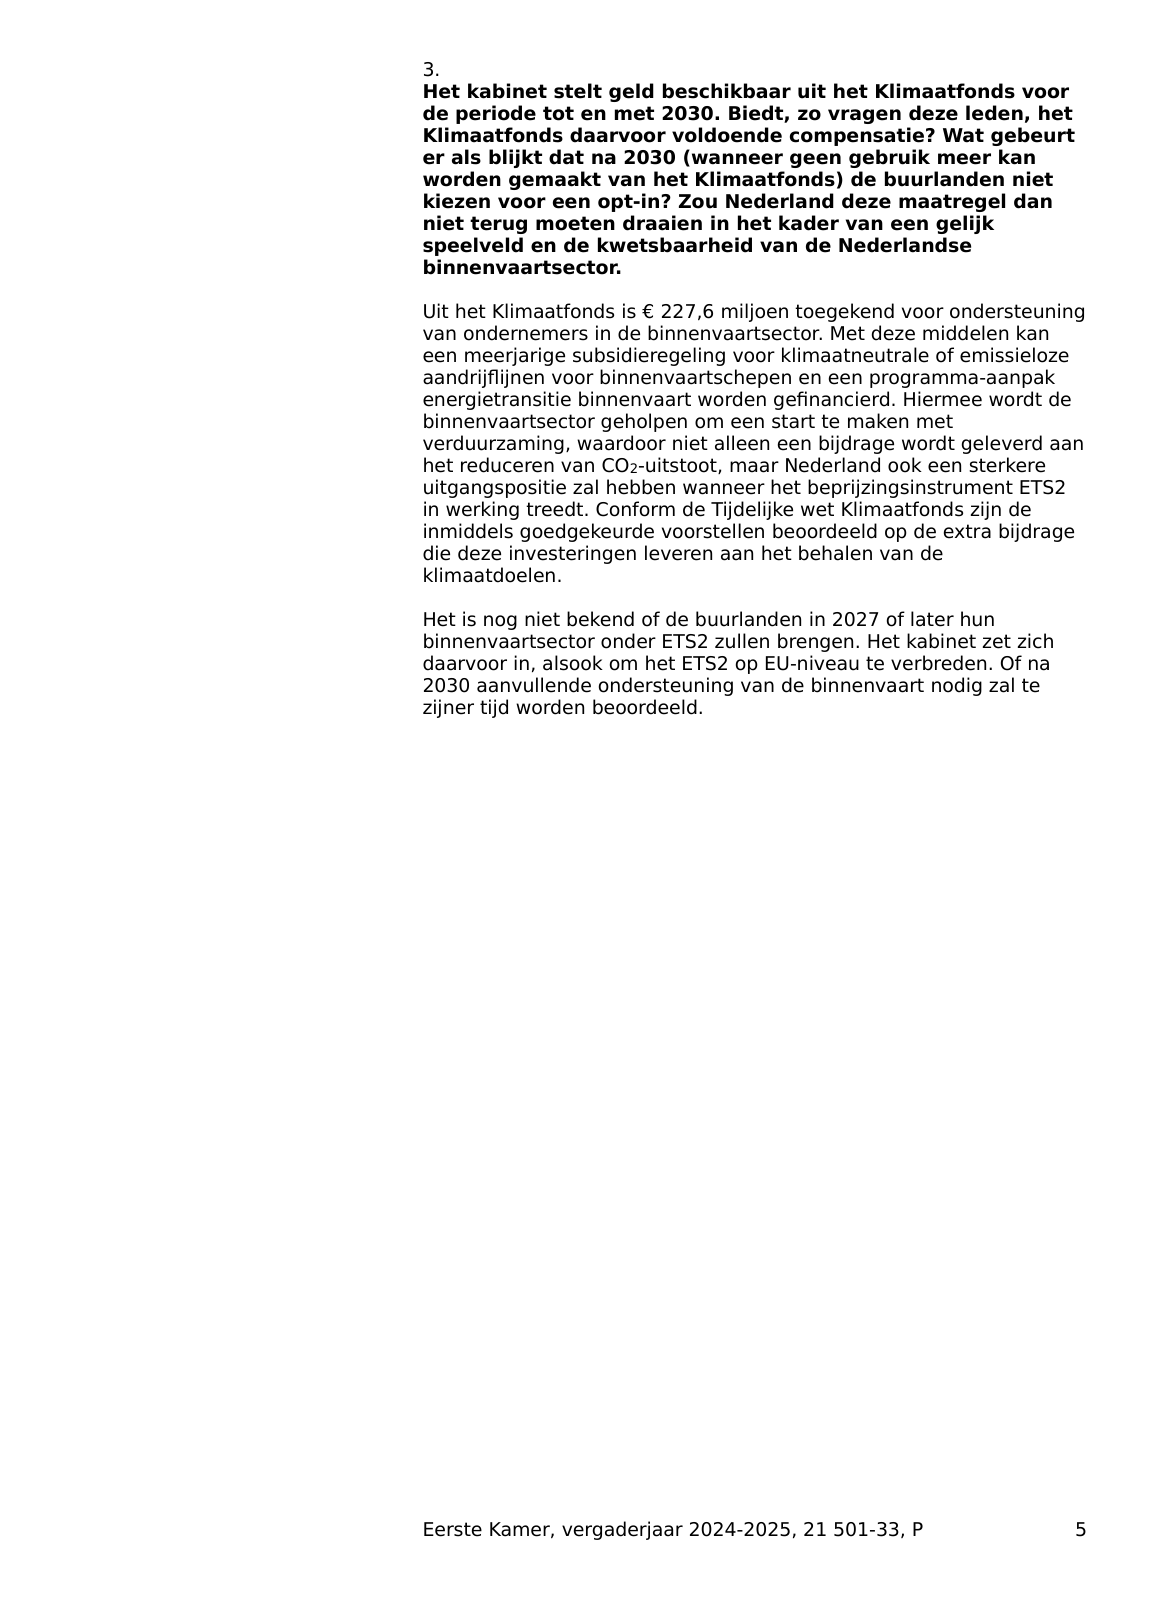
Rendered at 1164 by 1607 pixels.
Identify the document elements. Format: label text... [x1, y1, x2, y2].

text Het is nog niet bekend of de buurlanden in 2027 of later hun binnenvaartsector onder ETS2 zullen brengen. Het kabinet zet zich daarvoor in, alsook om het ETS2 op EU-niveau te verbreden. Of na 2030 aanvullende ondersteuning van de binnenvaart nodig zal te zijner tijd worden beoordeeld. [422, 609, 1087, 719]
text Uit het Klimaatfonds is € 227,6 miljoen toegekend voor ondersteuning van ondernemers in de binnenvaartsector. Met deze middelen kan een meerjarige subsidieregeling voor klimaatneutrale of emissieloze aandrijflijnen voor binnenvaartschepen en een programma-aanpak energietransitie binnenvaart worden gefinancierd. Hiermee wordt de binnenvaartsector geholpen om een start te maken met verduurzaming, waardoor niet alleen een bijdrage wordt geleverd aan het reduceren van CO2-uitstoot, maar Nederland ook een sterkere uitgangspositie zal hebben wanneer het beprijzingsinstrument ETS2 in werking treedt. Conform de Tijdelijke wet Klimaatfonds zijn de inmiddels goedgekeurde voorstellen beoordeeld op de extra bijdrage die deze investeringen leveren aan het behalen van de klimaatdoelen. [422, 301, 1087, 587]
text 3. [422, 59, 1087, 81]
text Het kabinet stelt geld beschikbaar uit het Klimaatfonds voor de periode tot en met 2030. Biedt, zo vragen deze leden, het Klimaatfonds daarvoor voldoende compensatie? Wat gebeurt er als blijkt dat na 2030 (wanneer geen gebruik meer kan worden gemaakt van het Klimaatfonds) de buurlanden niet kiezen voor een opt-in? Zou Nederland deze maatregel dan niet terug moeten draaien in het kader van een gelijk speelveld en de kwetsbaarheid van de Nederlandse binnenvaartsector. [422, 81, 1087, 279]
